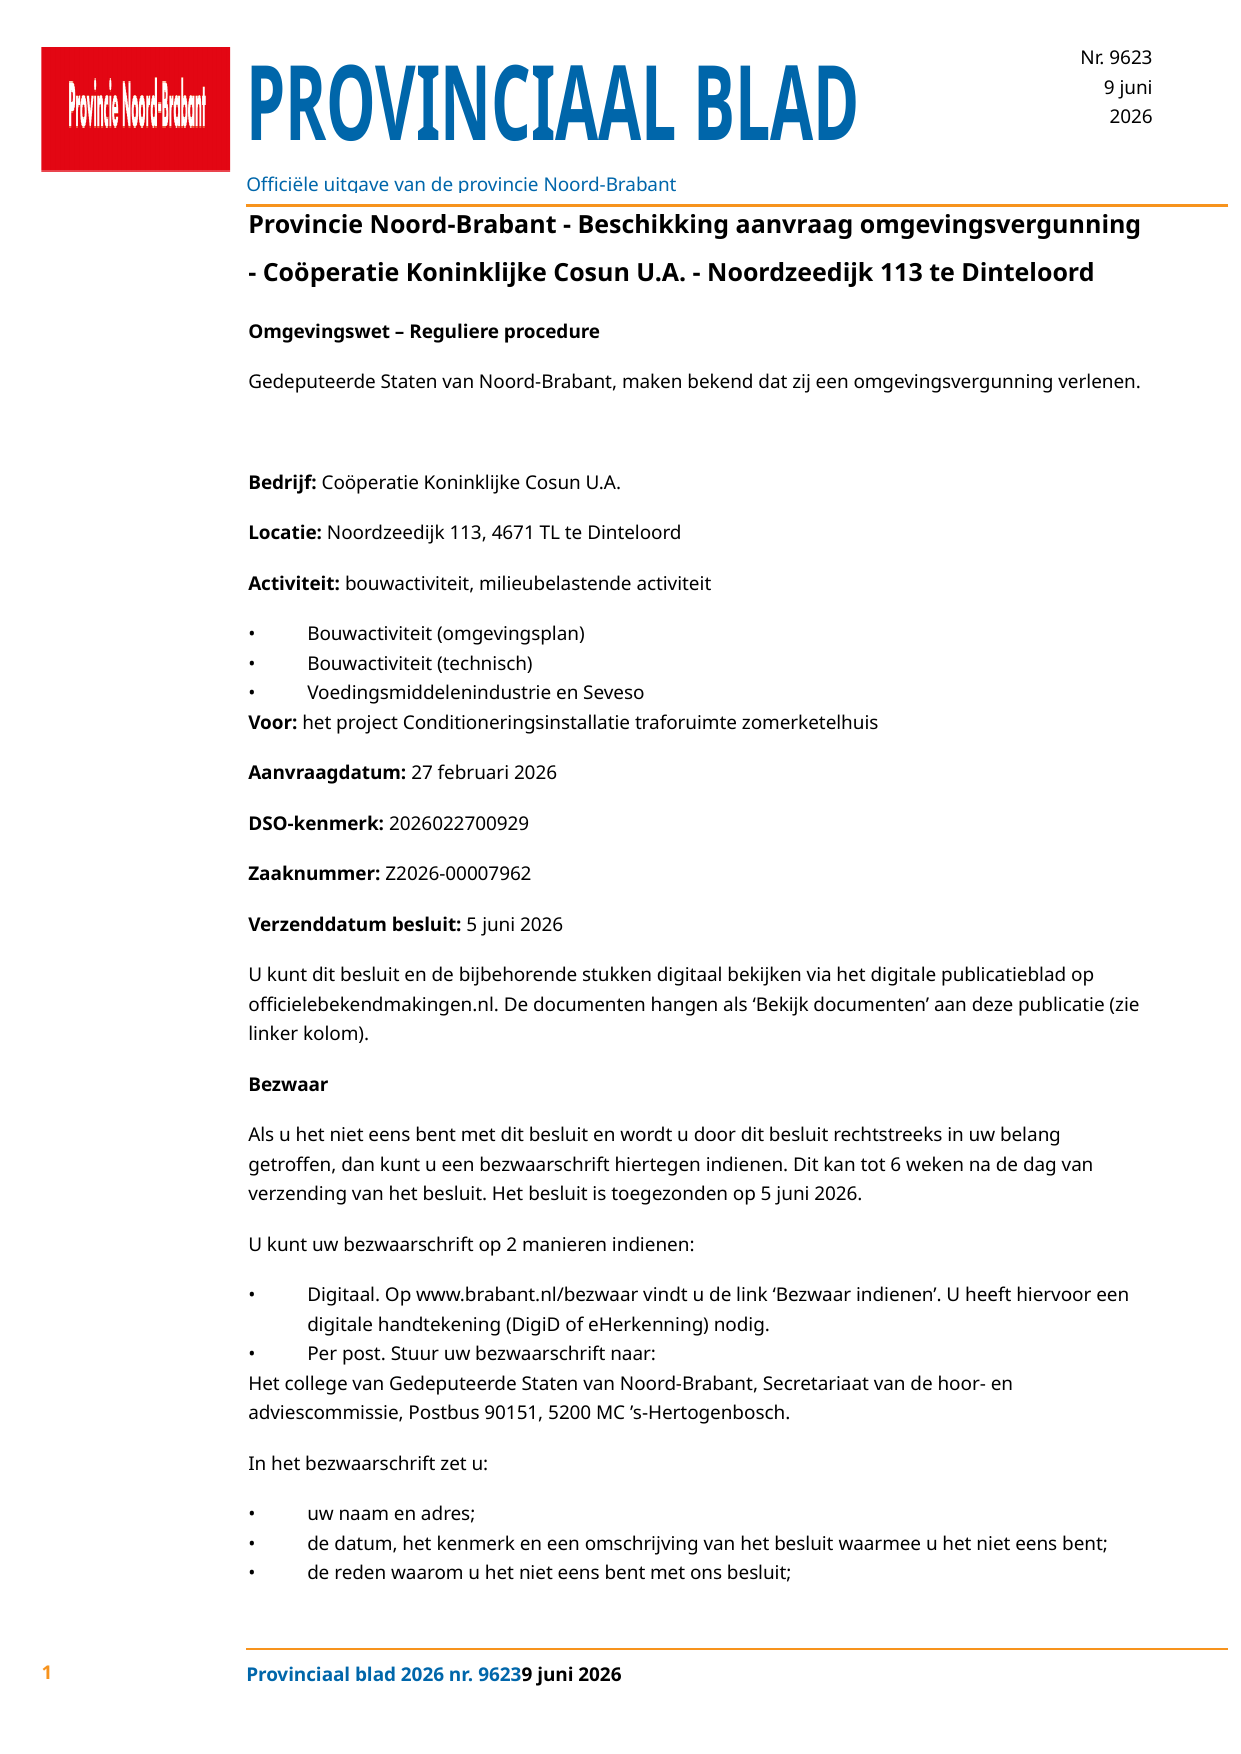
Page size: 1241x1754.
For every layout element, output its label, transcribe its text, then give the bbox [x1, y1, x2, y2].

list uw naam en adres; [248, 1500, 1152, 1526]
text Als u het niet eens bent met dit besluit en wordt u door dit besluit rechtstreeks in uw belang getroffen, dan kunt u een bezwaarschrift hiertegen indienen. Dit kan tot 6 weken na de dag van verzending van het besluit. Het besluit is toegezonden op 5 juni 2026. [248, 1121, 1152, 1206]
list Digitaal. Op www.brabant.nl/bezwaar vindt u de link ‘Bezwaar indienen’. U heeft hiervoor een digitale handtekening (DigiD of eHerkenning) nodig. [248, 1281, 1152, 1337]
text Gedeputeerde Staten van Noord-Brabant, maken bekend dat zij een omgevingsvergunning verlenen. [248, 368, 1152, 394]
text Activiteit: bouwactiviteit, milieubelastende activiteit [248, 570, 1152, 596]
text U kunt dit besluit en de bijbehorende stukken digitaal bekijken via het digitale publicatieblad op officielebekendmakingen.nl. De documenten hangen als ‘Bekijk documenten’ aan deze publicatie (zie linker kolom). [248, 961, 1152, 1046]
text Verzenddatum besluit: 5 juni 2026 [248, 911, 1152, 937]
text In het bezwaarschrift zet u: [248, 1450, 1152, 1476]
text Locatie: Noordzeedijk 113, 4671 TL te Dinteloord [248, 519, 1152, 545]
text Bedrijf: Coöperatie Koninklijke Cosun U.A. [248, 469, 1152, 495]
text Voor: het project Conditioneringsinstallatie traforuimte zomerketelhuis [248, 709, 1152, 735]
text U kunt uw bezwaarschrift op 2 manieren indienen: [248, 1231, 1152, 1257]
list Voedingsmiddelenindustrie en Seveso [248, 679, 1152, 705]
text Omgevingswet – Reguliere procedure [248, 318, 1152, 344]
picture [41, 47, 231, 172]
text Het college van Gedeputeerde Staten van Noord-Brabant, Secretariaat van de hoor- en adviescommissie, Postbus 90151, 5200 MC ’s‑Hertogenbosch. [248, 1370, 1152, 1425]
text DSO-kenmerk: 2026022700929 [248, 810, 1152, 836]
text Aanvraagdatum: 27 februari 2026 [248, 759, 1152, 785]
list Bouwactiviteit (omgevingsplan) [248, 620, 1152, 646]
list Bouwactiviteit (technisch) [248, 650, 1152, 676]
text Zaaknummer: Z2026-00007962 [248, 860, 1152, 886]
text Bezwaar [248, 1071, 1152, 1097]
text Provincie Noord-Brabant - Beschikking aanvraag omgevingsvergunning - Coöperatie Koninklijke Cosun U.A. - Noordzeedijk 113 te Dinteloord [248, 207, 1152, 288]
list Per post. Stuur uw bezwaarschrift naar: [248, 1340, 1152, 1366]
list de reden waarom u het niet eens bent met ons besluit; [248, 1559, 1152, 1585]
list de datum, het kenmerk en een omschrijving van het besluit waarmee u het niet eens bent; [248, 1530, 1152, 1556]
